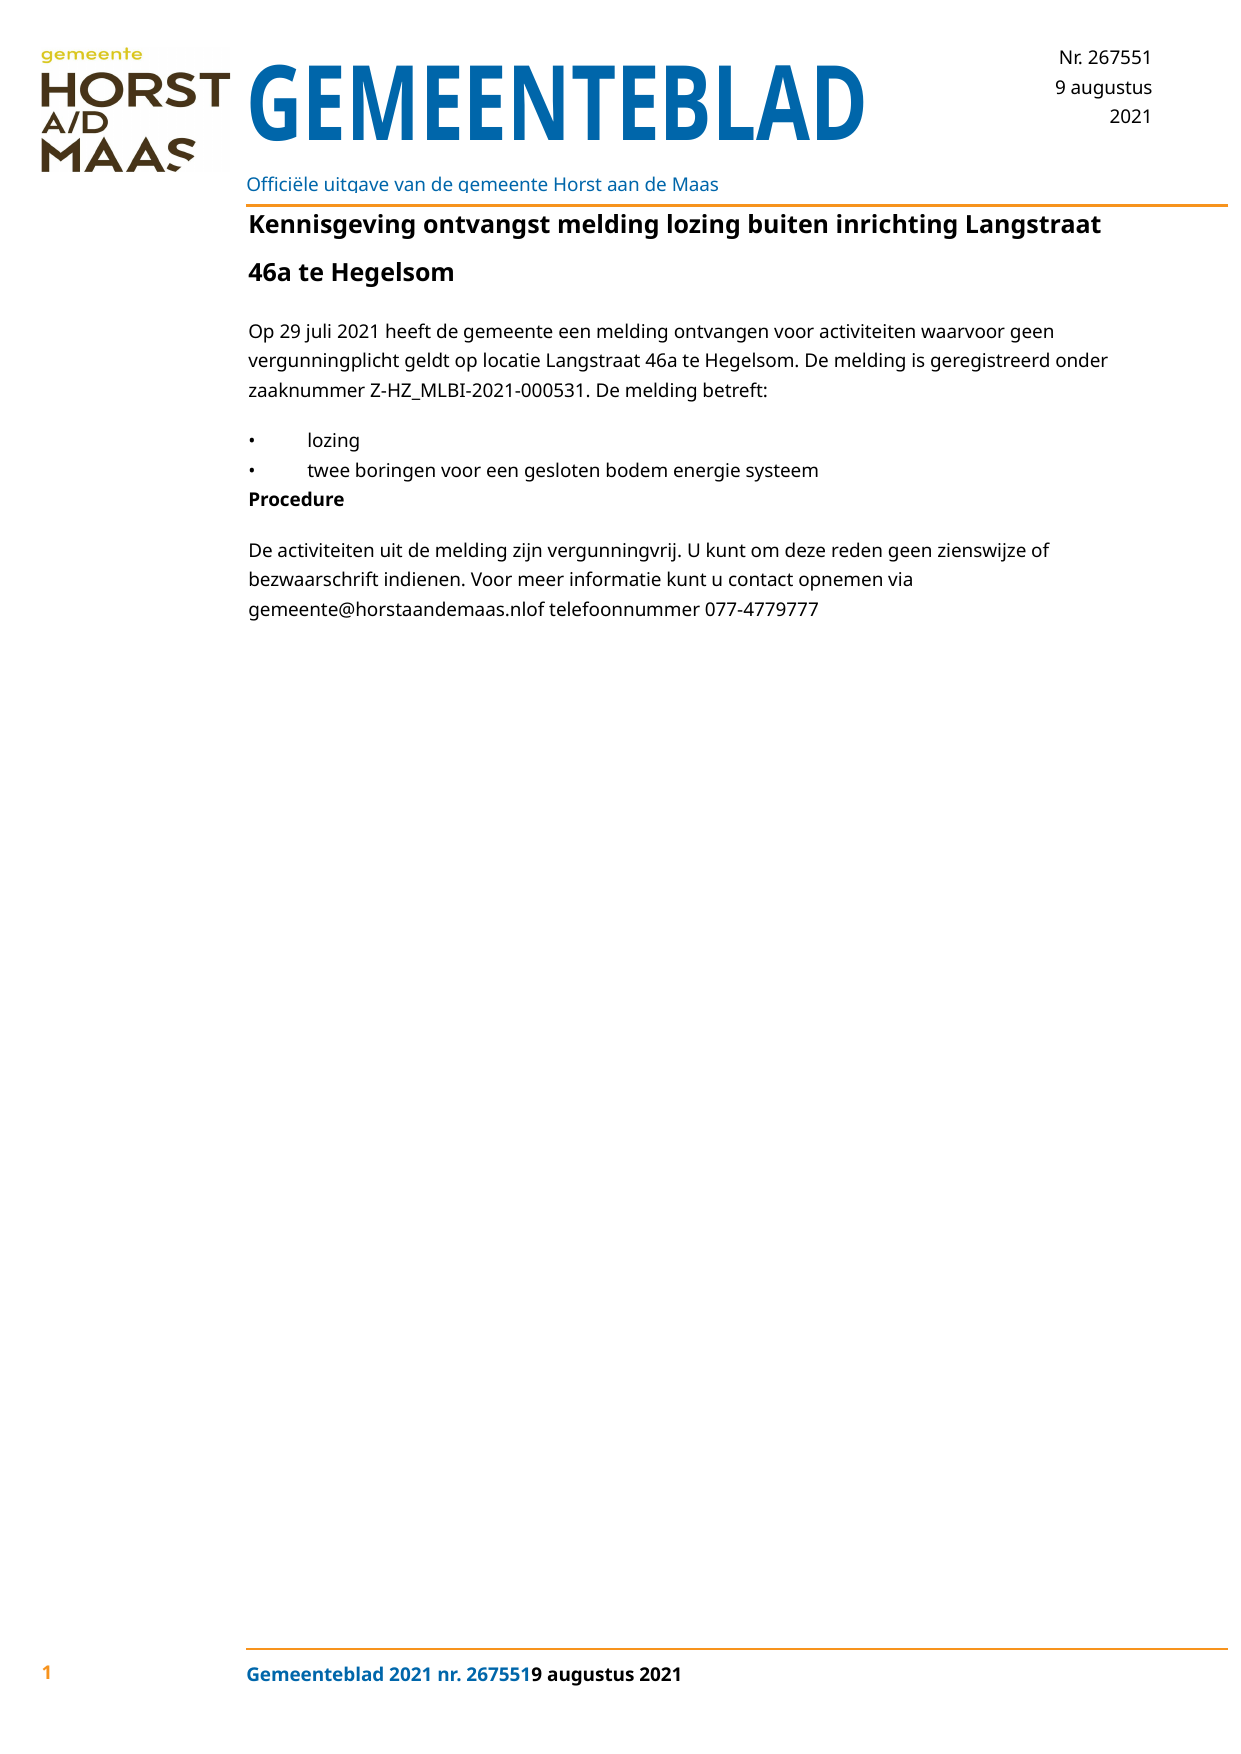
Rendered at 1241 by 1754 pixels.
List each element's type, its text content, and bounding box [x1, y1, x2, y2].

text Procedure [248, 487, 1152, 512]
list lozing [248, 427, 1152, 453]
text Kennisgeving ontvangst melding lozing buiten inrichting Langstraat 46a te Hegelsom [248, 207, 1152, 288]
text De activiteiten uit de melding zijn vergunningvrij. U kunt om deze reden geen zienswijze of bezwaarschrift indienen. Voor meer informatie kunt u contact opnemen via gemeente@horstaandemaas.nlof telefoonnummer 077-4779777 [248, 537, 1152, 622]
text Op 29 juli 2021 heeft de gemeente een melding ontvangen voor activiteiten waarvoor geen vergunningplicht geldt op locatie Langstraat 46a te Hegelsom. De melding is geregistreerd onder zaaknummer Z-HZ_MLBI-2021-000531. De melding betreft: [248, 318, 1152, 403]
list twee boringen voor een gesloten bodem energie systeem [248, 457, 1152, 483]
picture [41, 47, 231, 172]
